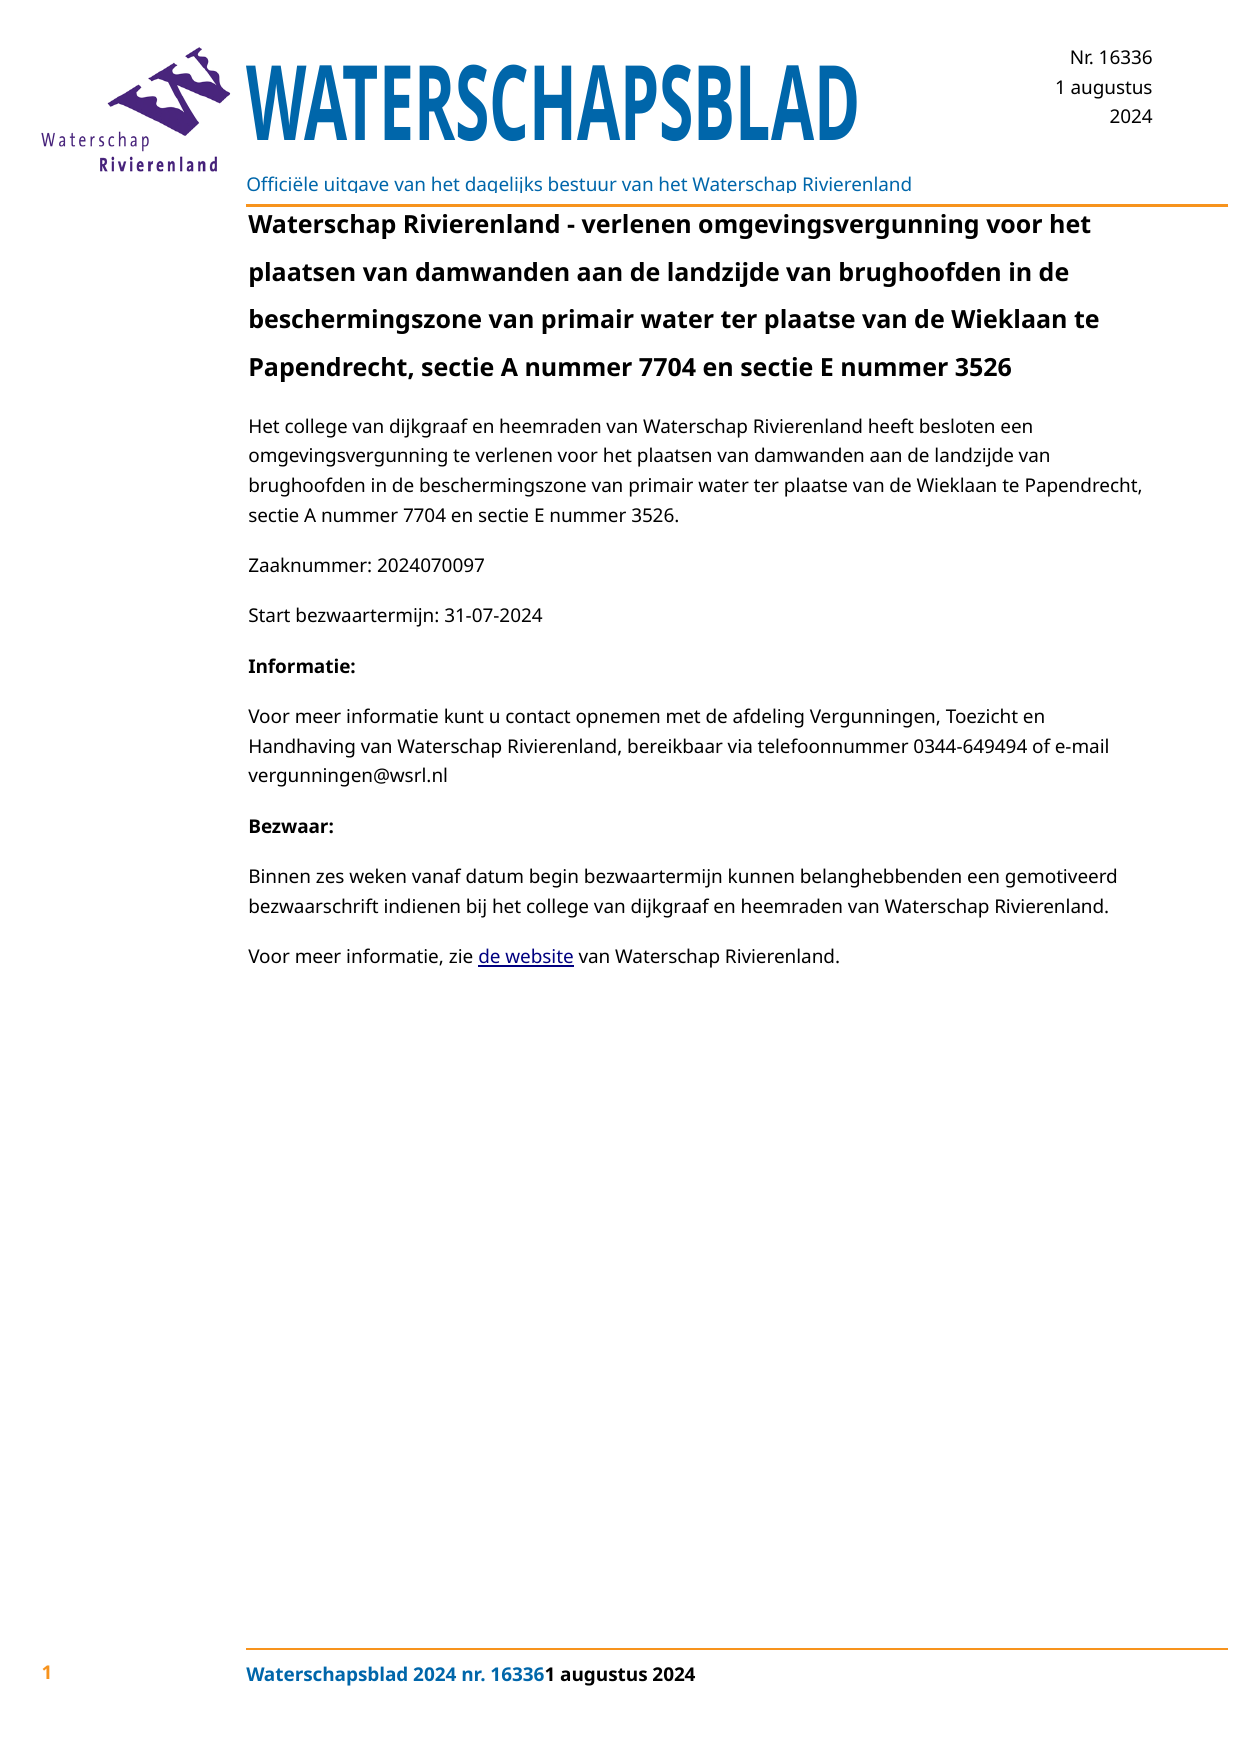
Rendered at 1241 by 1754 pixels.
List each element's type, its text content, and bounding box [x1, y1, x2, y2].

text Start bezwaartermijn: 31-07-2024 [248, 603, 1152, 628]
text Voor meer informatie, zie de website van Waterschap Rivierenland. [248, 943, 1152, 969]
text Waterschap Rivierenland - verlenen omgevingsvergunning voor het plaatsen van damwanden aan de landzijde van brughoofden in de beschermingszone van primair water ter plaatse van de Wieklaan te Papendrecht, sectie A nummer 7704 en sectie E nummer 3526 [248, 207, 1152, 384]
text Het college van dijkgraaf en heemraden van Waterschap Rivierenland heeft besloten een omgevingsvergunning te verlenen voor het plaatsen van damwanden aan de landzijde van brughoofden in de beschermingszone van primair water ter plaatse van de Wieklaan te Papendrecht, sectie A nummer 7704 en sectie E nummer 3526. [248, 413, 1152, 528]
picture [41, 47, 231, 172]
text Binnen zes weken vanaf datum begin bezwaartermijn kunnen belanghebbenden een gemotiveerd bezwaarschrift indienen bij het college van dijkgraaf en heemraden van Waterschap Rivierenland. [248, 863, 1152, 919]
text Voor meer informatie kunt u contact opnemen met de afdeling Vergunningen, Toezicht en Handhaving van Waterschap Rivierenland, bereikbaar via telefoonnummer 0344-649494 of e-mail vergunningen@wsrl.nl [248, 703, 1152, 788]
text Zaaknummer: 2024070097 [248, 552, 1152, 578]
text Bezwaar: [248, 813, 1152, 839]
text Informatie: [248, 653, 1152, 679]
